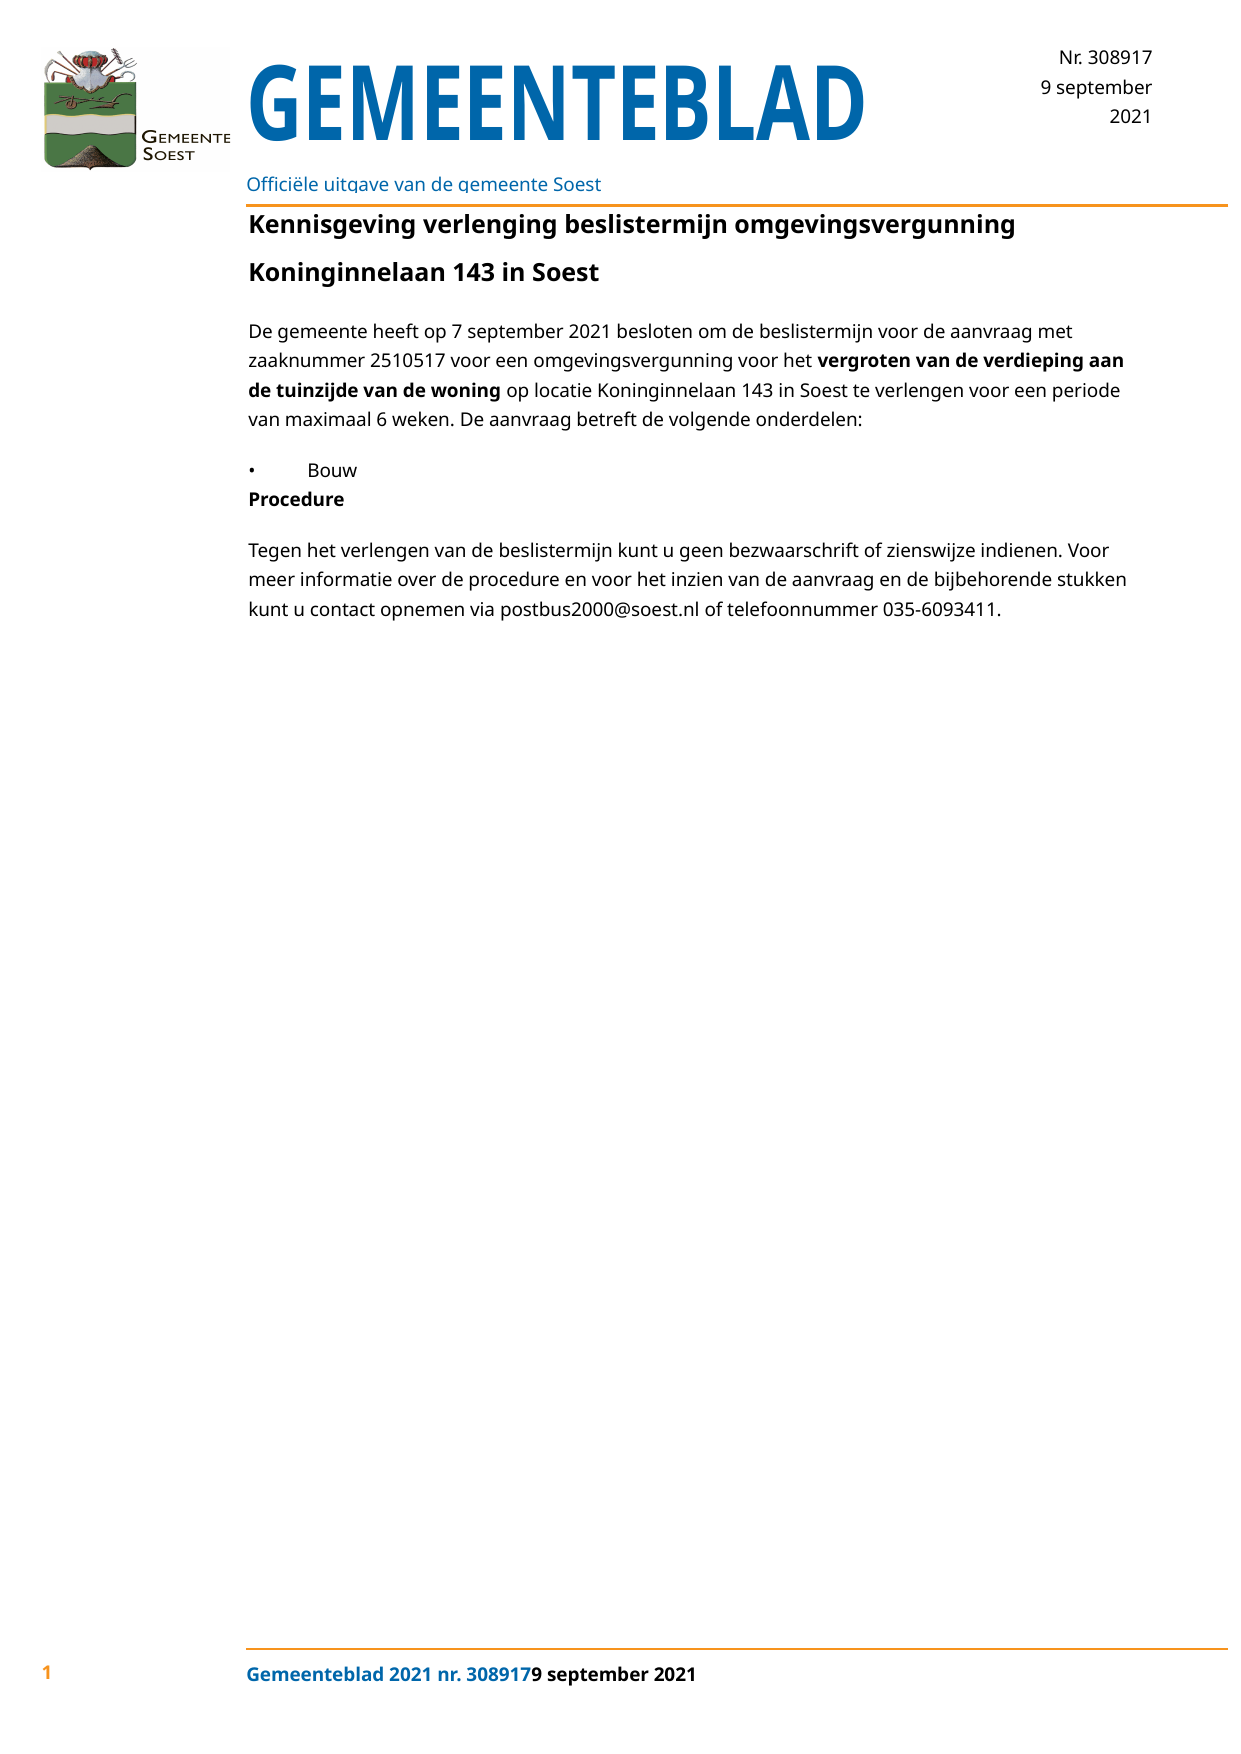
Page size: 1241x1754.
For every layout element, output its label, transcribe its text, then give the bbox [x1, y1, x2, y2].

list Bouw [248, 457, 1152, 483]
text Kennisgeving verlenging beslistermijn omgevingsvergunning Koninginnelaan 143 in Soest [248, 207, 1152, 288]
picture [41, 47, 231, 172]
text Tegen het verlengen van de beslistermijn kunt u geen bezwaarschrift of zienswijze indienen. Voor meer informatie over de procedure en voor het inzien van de aanvraag en de bijbehorende stukken kunt u contact opnemen via postbus2000@soest.nl of telefoonnummer 035-6093411. [248, 537, 1152, 622]
text Procedure [248, 487, 1152, 512]
text De gemeente heeft op 7 september 2021 besloten om de beslistermijn voor de aanvraag met zaaknummer 2510517 voor een omgevingsvergunning voor het vergroten van de verdieping aan de tuinzijde van de woning op locatie Koninginnelaan 143 in Soest te verlengen voor een periode van maximaal 6 weken. De aanvraag betreft de volgende onderdelen: [248, 318, 1152, 432]
